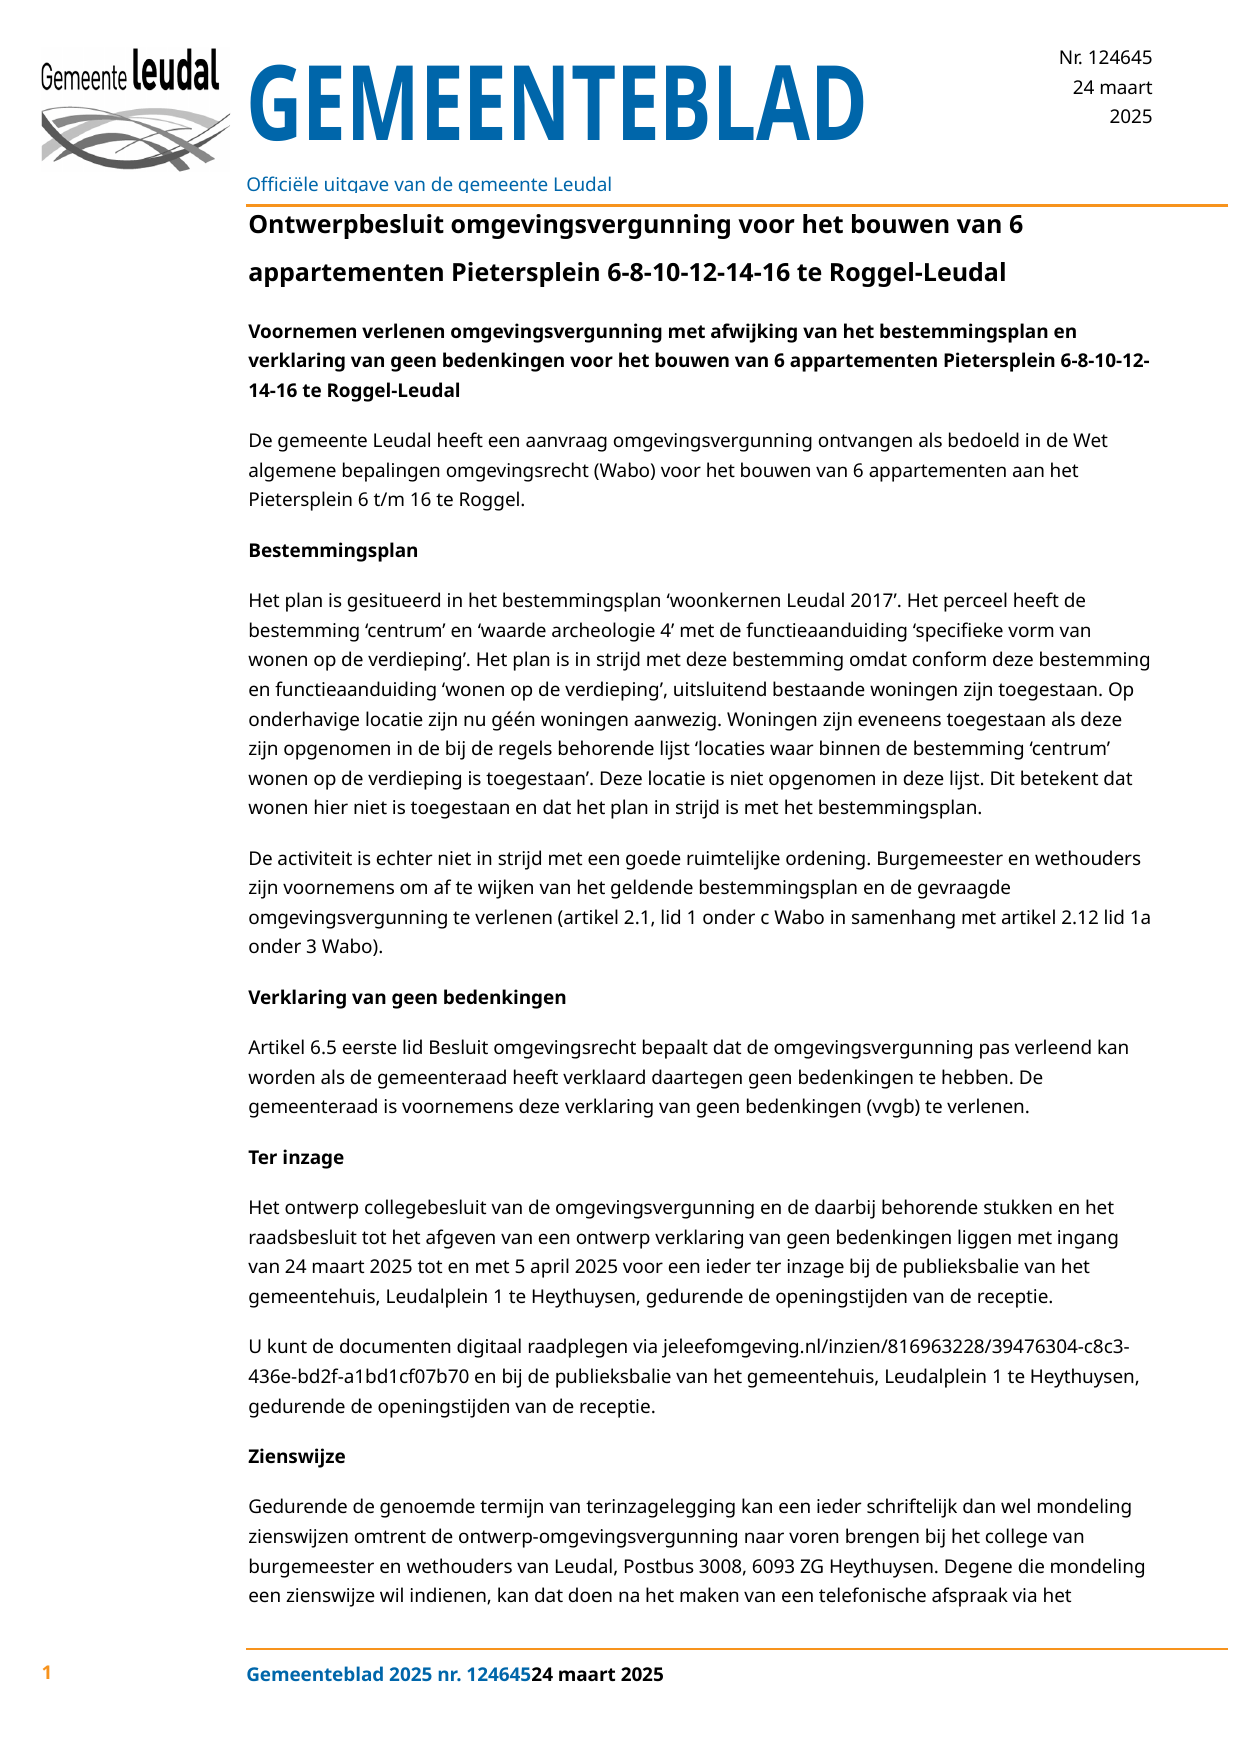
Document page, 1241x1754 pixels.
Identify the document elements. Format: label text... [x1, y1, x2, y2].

text Bestemmingsplan [248, 537, 1152, 563]
text De activiteit is echter niet in strijd met een goede ruimtelijke ordening. Burgemeester en wethouders zijn voornemens om af te wijken van het geldende bestemmingsplan en de gevraagde omgevingsvergunning te verlenen (artikel 2.1, lid 1 onder c Wabo in samenhang met artikel 2.12 lid 1a onder 3 Wabo). [248, 845, 1152, 959]
text De gemeente Leudal heeft een aanvraag omgevingsvergunning ontvangen als bedoeld in de Wet algemene bepalingen omgevingsrecht (Wabo) voor het bouwen van 6 appartementen aan het Pietersplein 6 t/m 16 te Roggel. [248, 427, 1152, 512]
text Ter inzage [248, 1144, 1152, 1170]
text U kunt de documenten digitaal raadplegen via jeleefomgeving.nl/inzien/816963228/39476304-c8c3-436e-bd2f-a1bd1cf07b70 en bij de publieksbalie van het gemeentehuis, Leudalplein 1 te Heythuysen, gedurende de openingstijden van de receptie. [248, 1334, 1152, 1419]
text Artikel 6.5 eerste lid Besluit omgevingsrecht bepaalt dat de omgevingsvergunning pas verleend kan worden als de gemeenteraad heeft verklaard daartegen geen bedenkingen te hebben. De gemeenteraad is voornemens deze verklaring van geen bedenkingen (vvgb) te verlenen. [248, 1034, 1152, 1119]
text Gedurende de genoemde termijn van terinzagelegging kan een ieder schriftelijk dan wel mondeling zienswijzen omtrent de ontwerp-omgevingsvergunning naar voren brengen bij het college van burgemeester en wethouders van Leudal, Postbus 3008, 6093 ZG Heythuysen. Degene die mondeling een zienswijze wil indienen, kan dat doen na het maken van een telefonische afspraak via het [248, 1494, 1152, 1608]
text Voornemen verlenen omgevingsvergunning met afwijking van het bestemmingsplan en verklaring van geen bedenkingen voor het bouwen van 6 appartementen Pietersplein 6-8-10-12-14-16 te Roggel-Leudal [248, 318, 1152, 403]
text Ontwerpbesluit omgevingsvergunning voor het bouwen van 6 appartementen Pietersplein 6-8-10-12-14-16 te Roggel-Leudal [248, 207, 1152, 288]
text Zienswijze [248, 1443, 1152, 1469]
picture [41, 47, 231, 172]
text Het plan is gesitueerd in het bestemmingsplan ‘woonkernen Leudal 2017’. Het perceel heeft de bestemming ‘centrum’ en ‘waarde archeologie 4’ met de functieaanduiding ‘specifieke vorm van wonen op de verdieping’. Het plan is in strijd met deze bestemming omdat conform deze bestemming en functieaanduiding ‘wonen op de verdieping’, uitsluitend bestaande woningen zijn toegestaan. Op onderhavige locatie zijn nu géén woningen aanwezig. Woningen zijn eveneens toegestaan als deze zijn opgenomen in de bij de regels behorende lijst ‘locaties waar binnen de bestemming ‘centrum’ wonen op de verdieping is toegestaan’. Deze locatie is niet opgenomen in deze lijst. Dit betekent dat wonen hier niet is toegestaan en dat het plan in strijd is met het bestemmingsplan. [248, 587, 1152, 820]
text Het ontwerp collegebesluit van de omgevingsvergunning en de daarbij behorende stukken en het raadsbesluit tot het afgeven van een ontwerp verklaring van geen bedenkingen liggen met ingang van 24 maart 2025 tot en met 5 april 2025 voor een ieder ter inzage bij de publieksbalie van het gemeentehuis, Leudalplein 1 te Heythuysen, gedurende de openingstijden van de receptie. [248, 1194, 1152, 1309]
text Verklaring van geen bedenkingen [248, 984, 1152, 1010]
